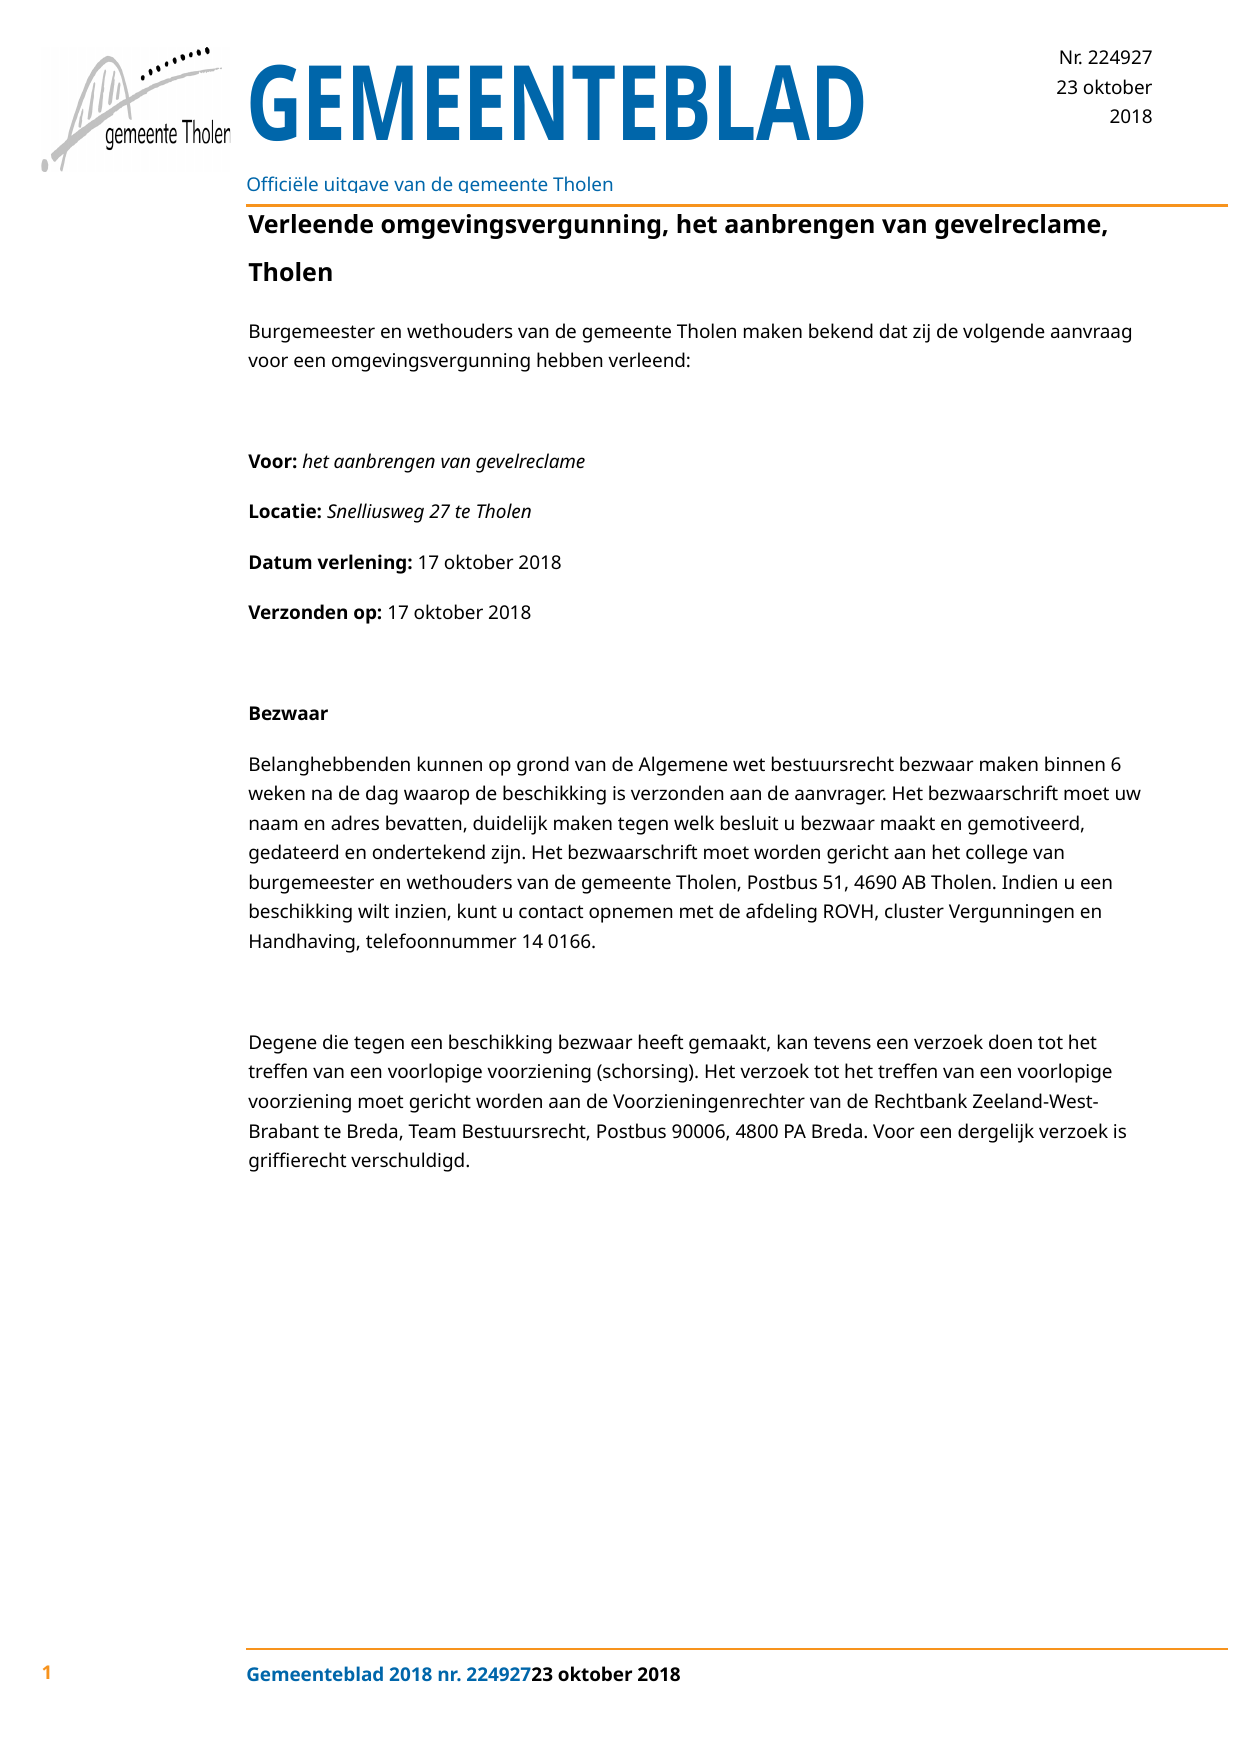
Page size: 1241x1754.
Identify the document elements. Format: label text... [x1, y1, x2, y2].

text Locatie: Snelliusweg 27 te Tholen [248, 499, 1152, 524]
text Degene die tegen een beschikking bezwaar heeft gemaakt, kan tevens een verzoek doen tot het treffen van een voorlopige voorziening (schorsing). Het verzoek tot het treffen van een voorlopige voorziening moet gericht worden aan de Voorzieningenrechter van de Rechtbank Zeeland-West-Brabant te Breda, Team Bestuursrecht, Postbus 90006, 4800 PA Breda. Voor een dergelijk verzoek is griffierecht verschuldigd. [248, 1029, 1152, 1173]
text Belanghebbenden kunnen op grond van de Algemene wet bestuursrecht bezwaar maken binnen 6 weken na de dag waarop de beschikking is verzonden aan de aanvrager. Het bezwaarschrift moet uw naam en adres bevatten, duidelijk maken tegen welk besluit u bezwaar maakt en gemotiveerd, gedateerd en ondertekend zijn. Het bezwaarschrift moet worden gericht aan het college van burgemeester en wethouders van de gemeente Tholen, Postbus 51, 4690 AB Tholen. Indien u een beschikking wilt inzien, kunt u contact opnemen met de afdeling ROVH, cluster Vergunningen en Handhaving, telefoonnummer 14 0166. [248, 751, 1152, 954]
text Burgemeester en wethouders van de gemeente Tholen maken bekend dat zij de volgende aanvraag voor een omgevingsvergunning hebben verleend: [248, 318, 1152, 373]
text Bezwaar [248, 700, 1152, 726]
text Verleende omgevingsvergunning, het aanbrengen van gevelreclame, Tholen [248, 207, 1152, 288]
picture [41, 47, 231, 172]
text Verzonden op: 17 oktober 2018 [248, 599, 1152, 625]
text Datum verlening: 17 oktober 2018 [248, 549, 1152, 575]
text Voor: het aanbrengen van gevelreclame [248, 448, 1152, 474]
